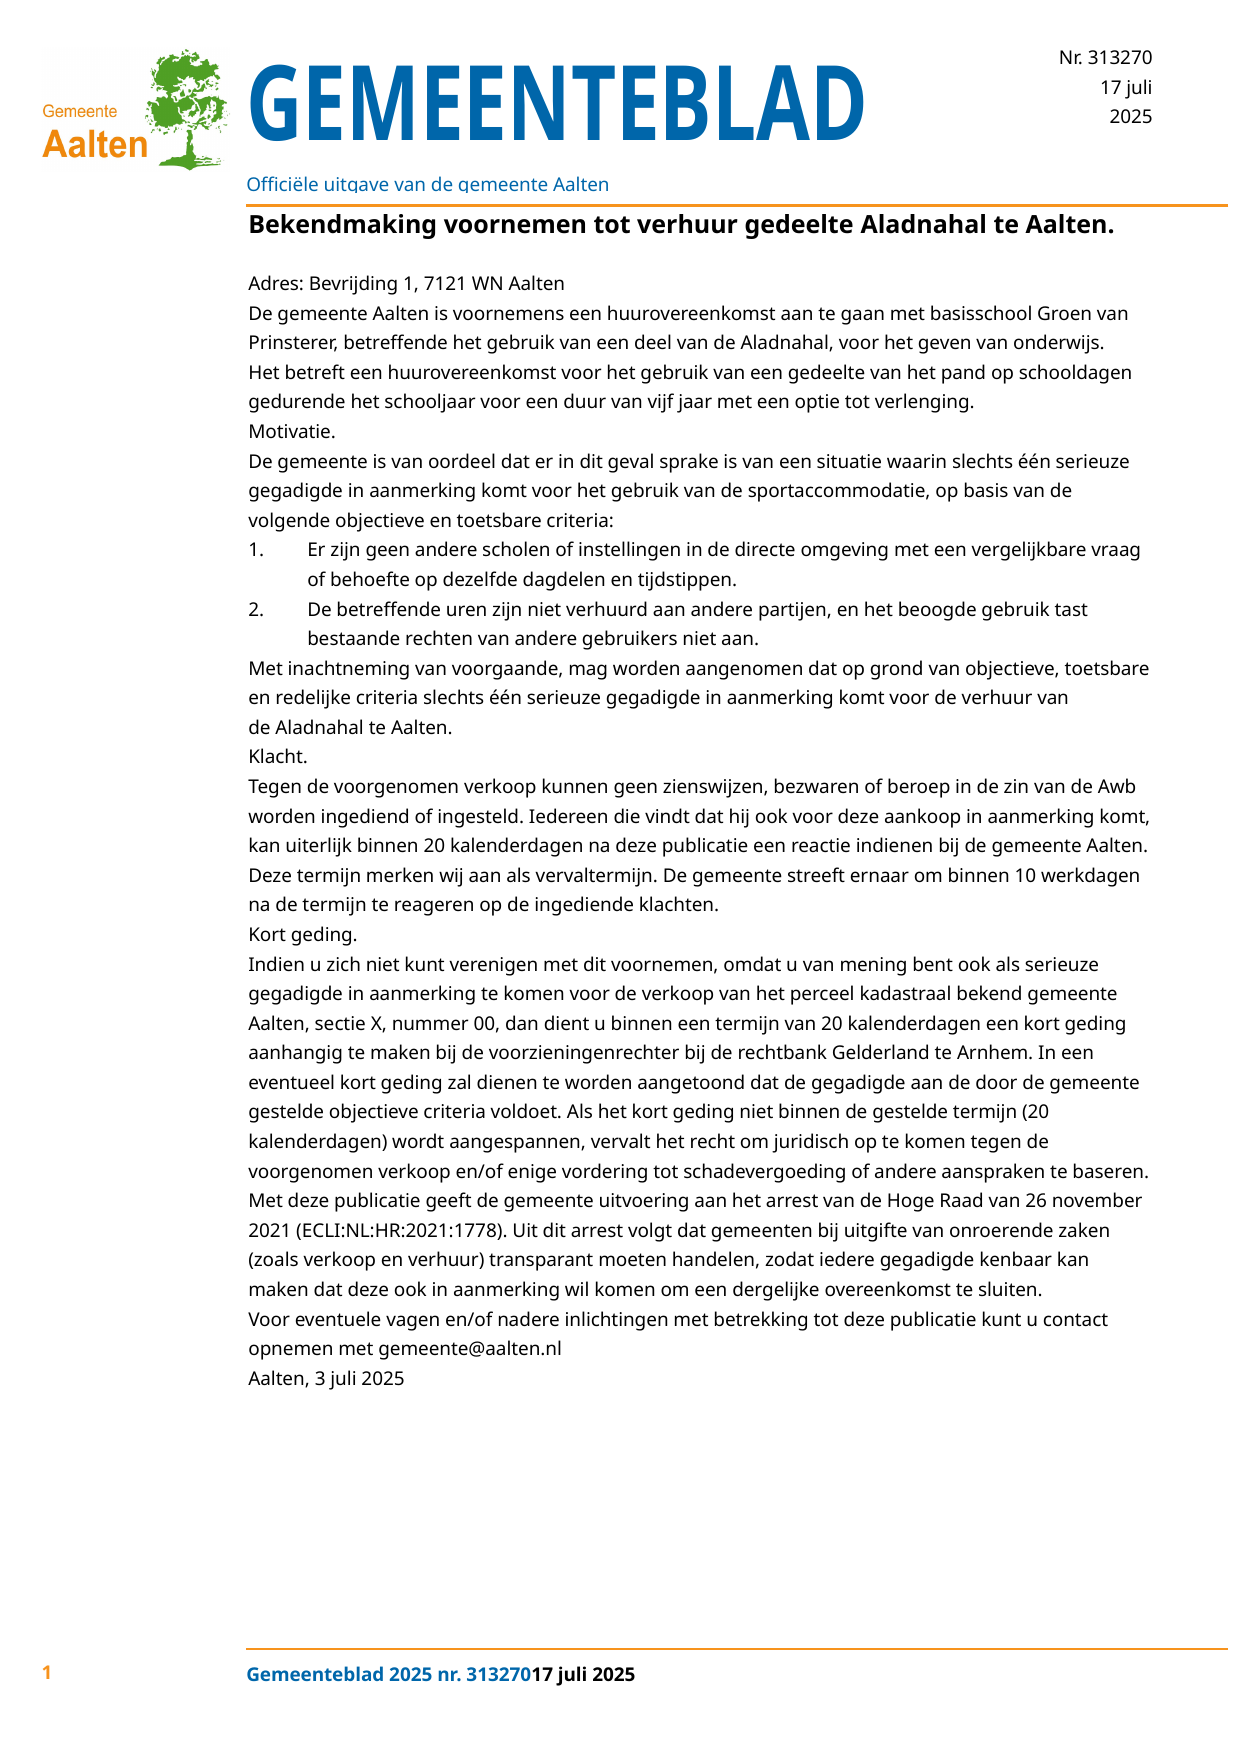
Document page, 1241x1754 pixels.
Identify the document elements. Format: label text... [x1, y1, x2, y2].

list De betreffende uren zijn niet verhuurd aan andere partijen, en het beoogde gebruik tast bestaande rechten van andere gebruikers niet aan. [248, 596, 1152, 651]
text De gemeente Aalten is voornemens een huurovereenkomst aan te gaan met basisschool Groen van Prinsterer, betreffende het gebruik van een deel van de Aladnahal, voor het geven van onderwijs. [248, 300, 1152, 355]
text Het betreft een huurovereenkomst voor het gebruik van een gedeelte van het pand op schooldagen gedurende het schooljaar voor een duur van vijf jaar met een optie tot verlenging. [248, 359, 1152, 414]
text Bekendmaking voornemen tot verhuur gedeelte Aladnahal te Aalten. [248, 207, 1152, 241]
text Kort geding. [248, 921, 1152, 947]
list Er zijn geen andere scholen of instellingen in de directe omgeving met een vergelijkbare vraag of behoefte op dezelfde dagdelen en tijdstippen. [248, 537, 1152, 592]
text De gemeente is van oordeel dat er in dit geval sprake is van een situatie waarin slechts één serieuze gegadigde in aanmerking komt voor het gebruik van de sportaccommodatie, op basis van de volgende objectieve en toetsbare criteria: [248, 448, 1152, 533]
text Tegen de voorgenomen verkoop kunnen geen zienswijzen, bezwaren of beroep in de zin van de Awb worden ingediend of ingesteld. Iedereen die vindt dat hij ook voor deze aankoop in aanmerking komt, kan uiterlijk binnen 20 kalenderdagen na deze publicatie een reactie indienen bij de gemeente Aalten. Deze termijn merken wij aan als vervaltermijn. De gemeente streeft ernaar om binnen 10 werkdagen na de termijn te reageren op de ingediende klachten. [248, 773, 1152, 917]
text Met deze publicatie geeft de gemeente uitvoering aan het arrest van de Hoge Raad van 26 november 2021 (ECLI:NL:HR:2021:1778). Uit dit arrest volgt dat gemeenten bij uitgifte van onroerende zaken (zoals verkoop en verhuur) transparant moeten handelen, zodat iedere gegadigde kenbaar kan maken dat deze ook in aanmerking wil komen om een dergelijke overeenkomst te sluiten. [248, 1187, 1152, 1302]
text Klacht. [248, 744, 1152, 769]
text Motivatie. [248, 418, 1152, 444]
text Aalten, 3 juli 2025 [248, 1365, 1152, 1391]
text Indien u zich niet kunt verenigen met dit voornemen, omdat u van mening bent ook als serieuze gegadigde in aanmerking te komen voor de verkoop van het perceel kadastraal bekend gemeente Aalten, sectie X, nummer 00, dan dient u binnen een termijn van 20 kalenderdagen een kort geding aanhangig te maken bij de voorzieningenrechter bij de rechtbank Gelderland te Arnhem. In een eventueel kort geding zal dienen te worden aangetoond dat de gegadigde aan de door de gemeente gestelde objectieve criteria voldoet. Als het kort geding niet binnen de gestelde termijn (20 kalenderdagen) wordt aangespannen, vervalt het recht om juridisch op te komen tegen de voorgenomen verkoop en/of enige vordering tot schadevergoeding of andere aanspraken te baseren. [248, 951, 1152, 1183]
text Adres: Bevrijding 1, 7121 WN Aalten [248, 270, 1152, 296]
text Met inachtneming van voorgaande, mag worden aangenomen dat op grond van objectieve, toetsbare en redelijke criteria slechts één serieuze gegadigde in aanmerking komt voor de verhuur van de Aladnahal te Aalten. [248, 655, 1152, 740]
text Voor eventuele vagen en/of nadere inlichtingen met betrekking tot deze publicatie kunt u contact opnemen met gemeente@aalten.nl [248, 1306, 1152, 1361]
picture [41, 47, 231, 172]
